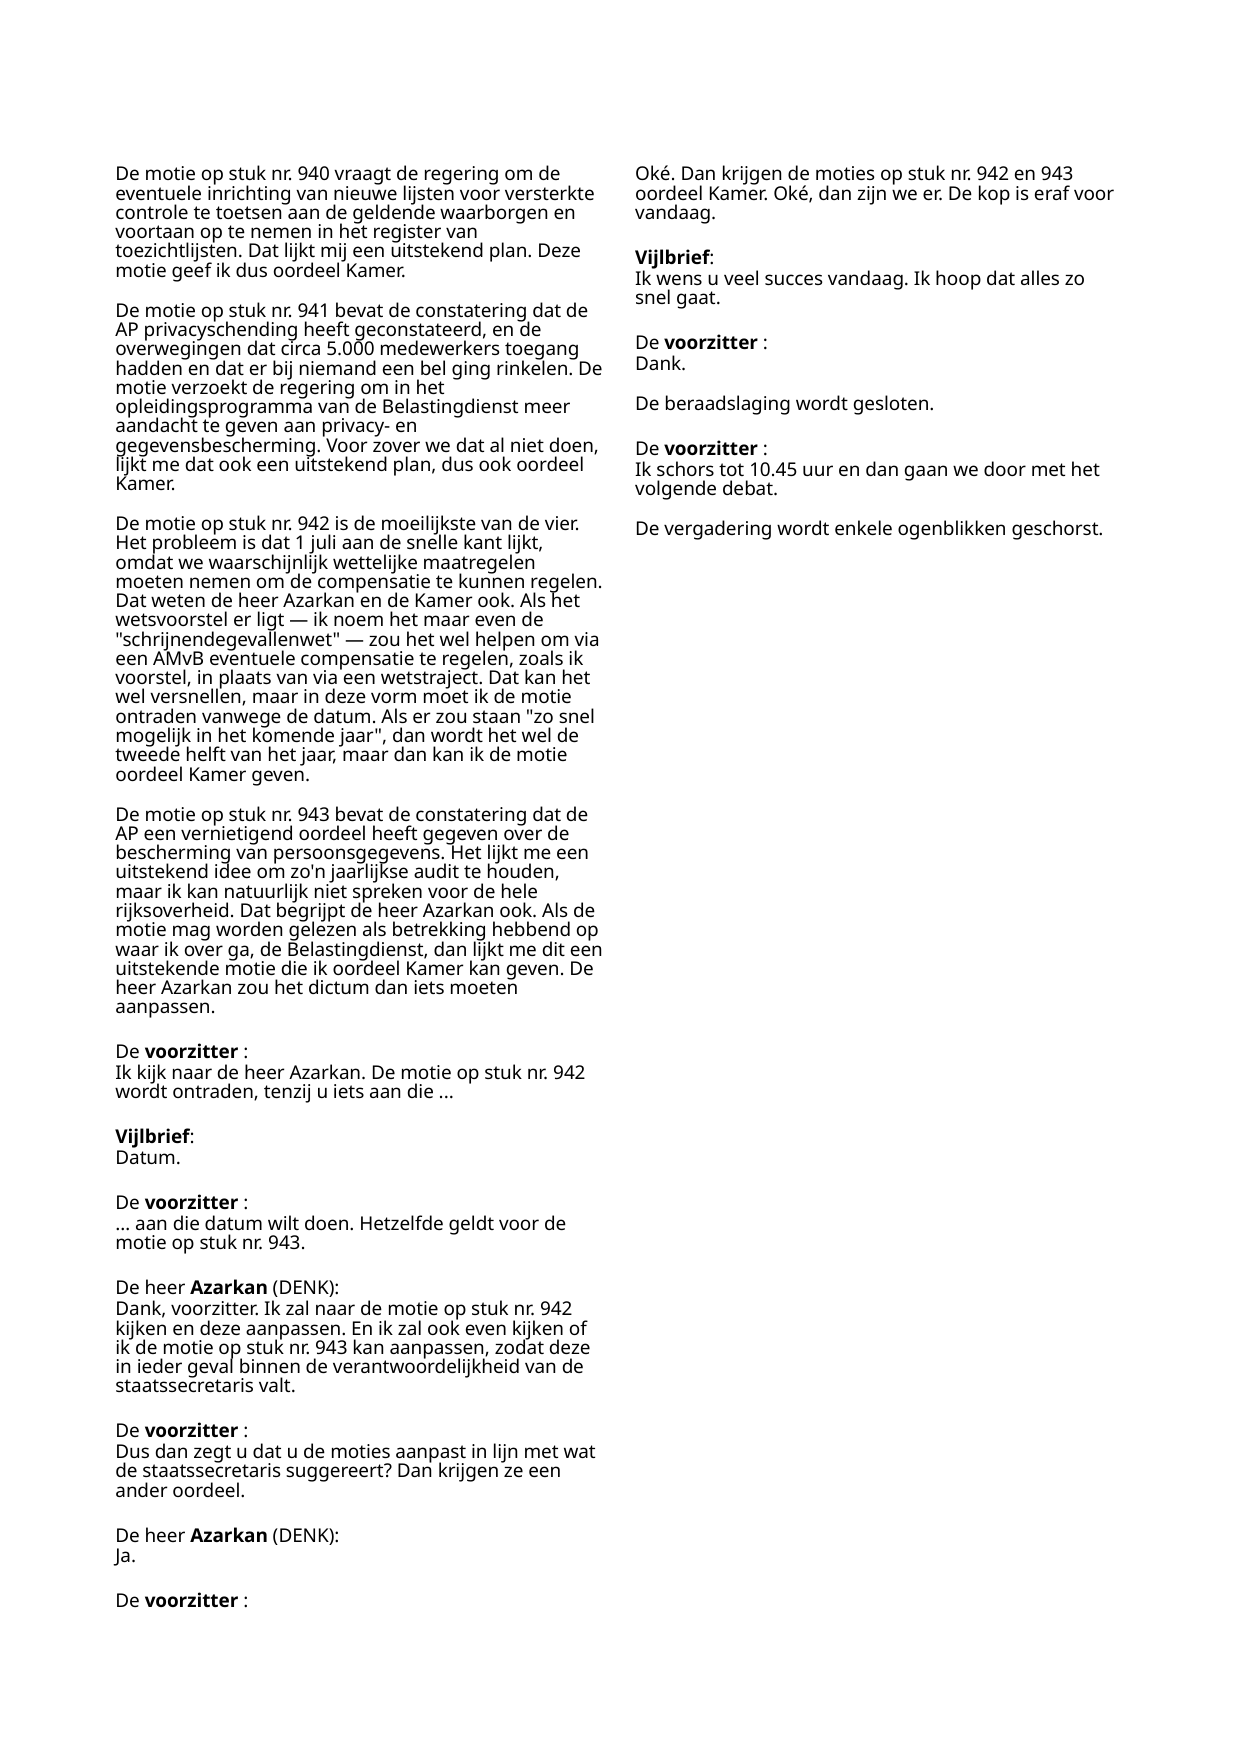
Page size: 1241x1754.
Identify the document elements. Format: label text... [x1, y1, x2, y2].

text De heer Azarkan (DENK): [115, 1522, 605, 1547]
text De voorzitter : [635, 329, 1125, 355]
text Vijlbrief: [115, 1123, 605, 1149]
text Ik kijk naar de heer Azarkan. De motie op stuk nr. 942 wordt ontraden, tenzij u iets aan die ... [115, 1064, 605, 1103]
text De motie op stuk nr. 943 bevat de constatering dat de AP een vernietigend oordeel heeft gegeven over de bescherming van persoonsgegevens. Het lijkt me een uitstekend idee om zo'n jaarlijkse audit te houden, maar ik kan natuurlijk niet spreken voor de hele rijksoverheid. Dat begrijpt de heer Azarkan ook. Als de motie mag worden gelezen als betrekking hebbend op waar ik over ga, de Belastingdienst, dan lijkt me dit een uitstekende motie die ik oordeel Kamer kan geven. De heer Azarkan zou het dictum dan iets moeten aanpassen. [115, 806, 605, 1018]
text Datum. [115, 1149, 605, 1168]
text Dank, voorzitter. Ik zal naar de motie op stuk nr. 942 kijken en deze aanpassen. En ik zal ook even kijken of ik de motie op stuk nr. 943 kan aanpassen, zodat deze in ieder geval binnen de verantwoordelijkheid van de staatssecretaris valt. [115, 1300, 605, 1397]
text De voorzitter : [635, 435, 1125, 461]
text … aan die datum wilt doen. Hetzelfde geldt voor de motie op stuk nr. 943. [115, 1215, 605, 1254]
text De voorzitter : [115, 1189, 605, 1215]
text De voorzitter : [115, 1417, 605, 1443]
text Ik wens u veel succes vandaag. Ik hoop dat alles zo snel gaat. [635, 270, 1125, 308]
text De heer Azarkan (DENK): [115, 1274, 605, 1300]
text Oké. Dan krijgen de moties op stuk nr. 942 en 943 oordeel Kamer. Oké, dan zijn we er. De kop is eraf voor vandaag. [635, 165, 1125, 223]
text De vergadering wordt enkele ogenblikken geschorst. [635, 520, 1125, 539]
text De beraadslaging wordt gesloten. [635, 395, 1125, 414]
text De voorzitter : [115, 1038, 605, 1064]
text Ik schors tot 10.45 uur en dan gaan we door met het volgende debat. [635, 461, 1125, 499]
text De motie op stuk nr. 940 vraagt de regering om de eventuele inrichting van nieuwe lijsten voor versterkte controle te toetsen aan de geldende waarborgen en voortaan op te nemen in het register van toezichtlijsten. Dat lijkt mij een uitstekend plan. Deze motie geef ik dus oordeel Kamer. [115, 165, 605, 281]
text Dank. [635, 355, 1125, 374]
text De motie op stuk nr. 941 bevat de constatering dat de AP privacyschending heeft geconstateerd, en de overwegingen dat circa 5.000 medewerkers toegang hadden en dat er bij niemand een bel ging rinkelen. De motie verzoekt de regering om in het opleidingsprogramma van de Belastingdienst meer aandacht te geven aan privacy- en gegevensbescherming. Voor zover we dat al niet doen, lijkt me dat ook een uitstekend plan, dus ook oordeel Kamer. [115, 302, 605, 494]
text Dus dan zegt u dat u de moties aanpast in lijn met wat de staatssecretaris suggereert? Dan krijgen ze een ander oordeel. [115, 1443, 605, 1501]
text De voorzitter : [115, 1588, 605, 1613]
text Ja. [115, 1547, 605, 1567]
text Vijlbrief: [635, 244, 1125, 270]
text De motie op stuk nr. 942 is de moeilijkste van de vier. Het probleem is dat 1 juli aan de snelle kant lijkt, omdat we waarschijnlijk wettelijke maatregelen moeten nemen om de compensatie te kunnen regelen. Dat weten de heer Azarkan en de Kamer ook. Als het wetsvoorstel er ligt — ik noem het maar even de "schrijnendegevallenwet" — zou het wel helpen om via een AMvB eventuele compensatie te regelen, zoals ik voorstel, in plaats van via een wetstraject. Dat kan het wel versnellen, maar in deze vorm moet ik de motie ontraden vanwege de datum. Als er zou staan "zo snel mogelijk in het komende jaar", dan wordt het wel de tweede helft van het jaar, maar dan kan ik de motie oordeel Kamer geven. [115, 515, 605, 785]
